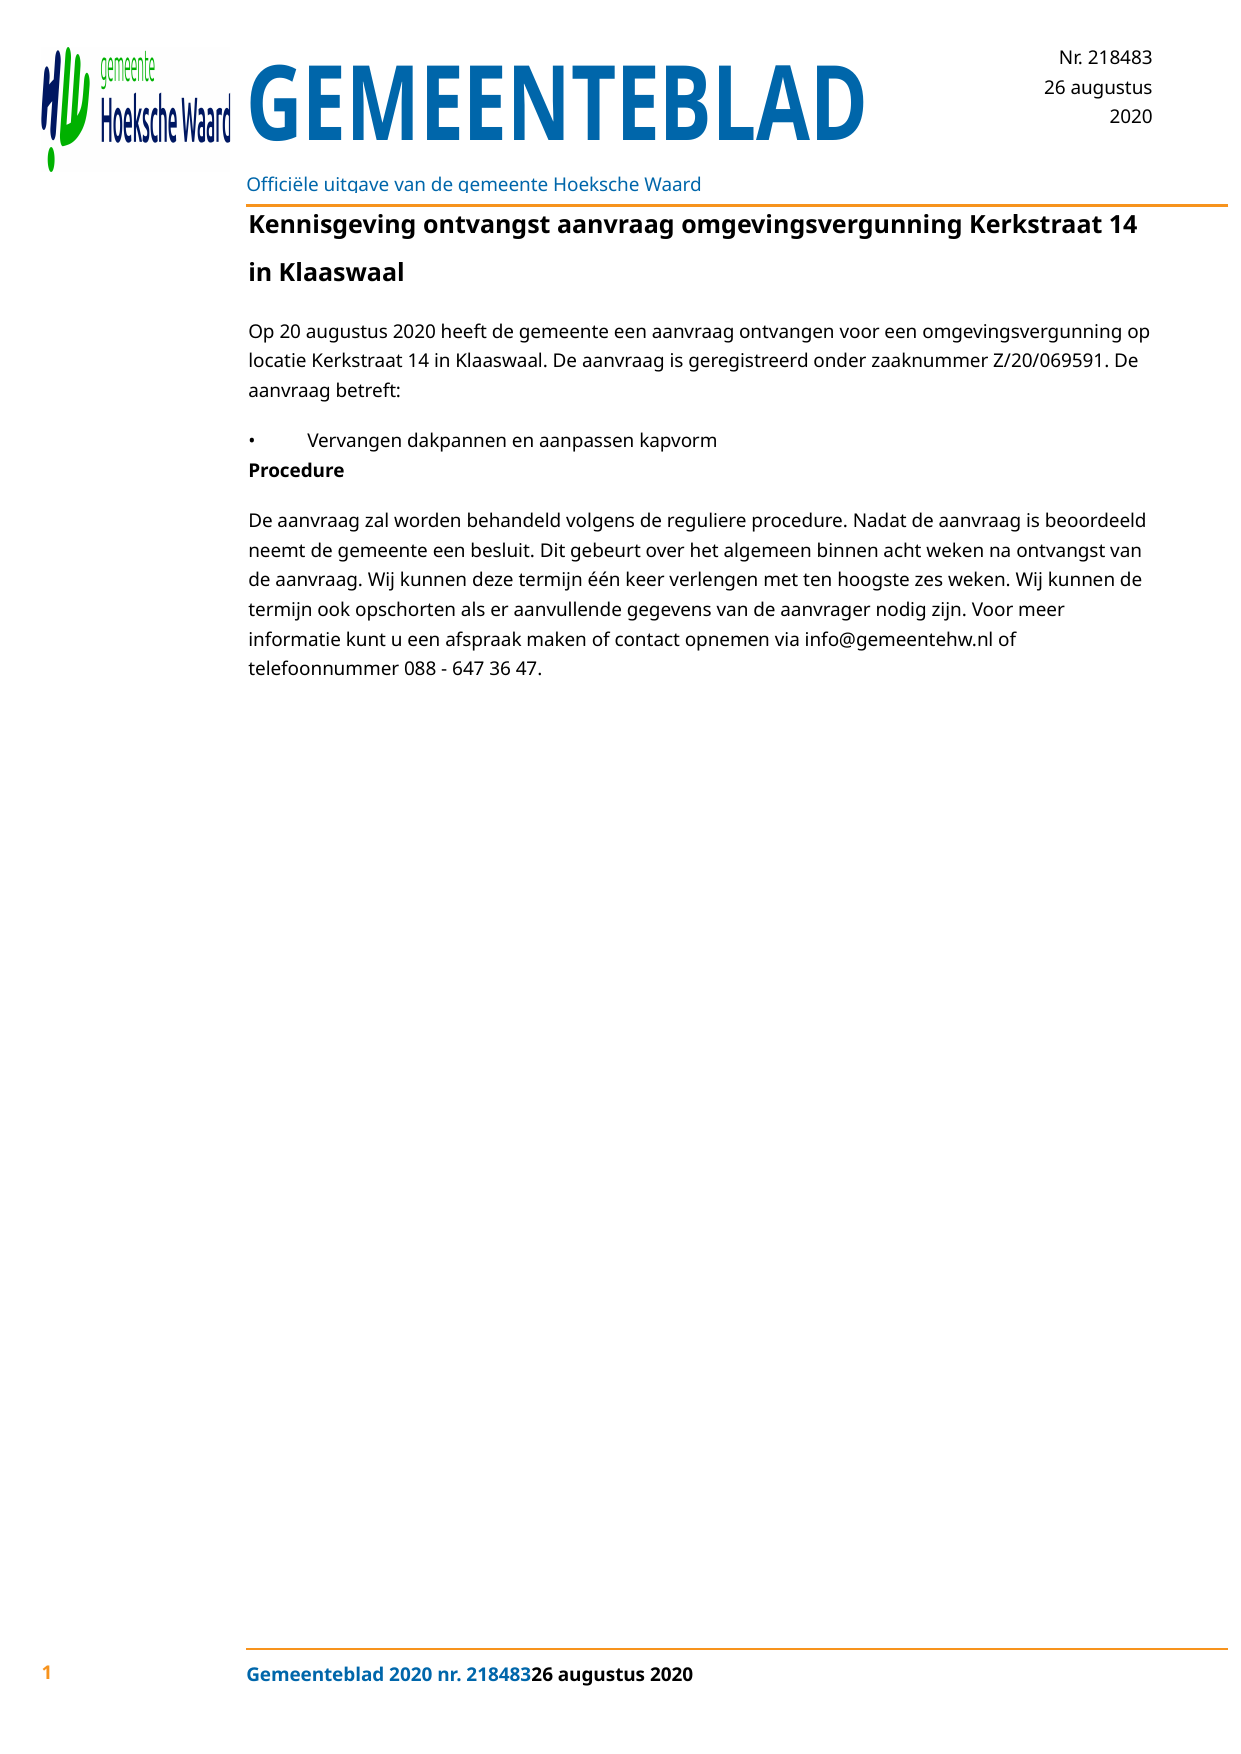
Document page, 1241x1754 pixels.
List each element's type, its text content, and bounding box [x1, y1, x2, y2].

list Vervangen dakpannen en aanpassen kapvorm [248, 427, 1152, 453]
text Procedure [248, 457, 1152, 483]
text Op 20 augustus 2020 heeft de gemeente een aanvraag ontvangen voor een omgevingsvergunning op locatie Kerkstraat 14 in Klaaswaal. De aanvraag is geregistreerd onder zaaknummer Z/20/069591. De aanvraag betreft: [248, 318, 1152, 403]
picture [41, 47, 231, 172]
text Kennisgeving ontvangst aanvraag omgevingsvergunning Kerkstraat 14 in Klaaswaal [248, 207, 1152, 288]
text De aanvraag zal worden behandeld volgens de reguliere procedure. Nadat de aanvraag is beoordeeld neemt de gemeente een besluit. Dit gebeurt over het algemeen binnen acht weken na ontvangst van de aanvraag. Wij kunnen deze termijn één keer verlengen met ten hoogste zes weken. Wij kunnen de termijn ook opschorten als er aanvullende gegevens van de aanvrager nodig zijn. Voor meer informatie kunt u een afspraak maken of contact opnemen via info@gemeentehw.nl of telefoonnummer 088 - 647 36 47. [248, 507, 1152, 681]
